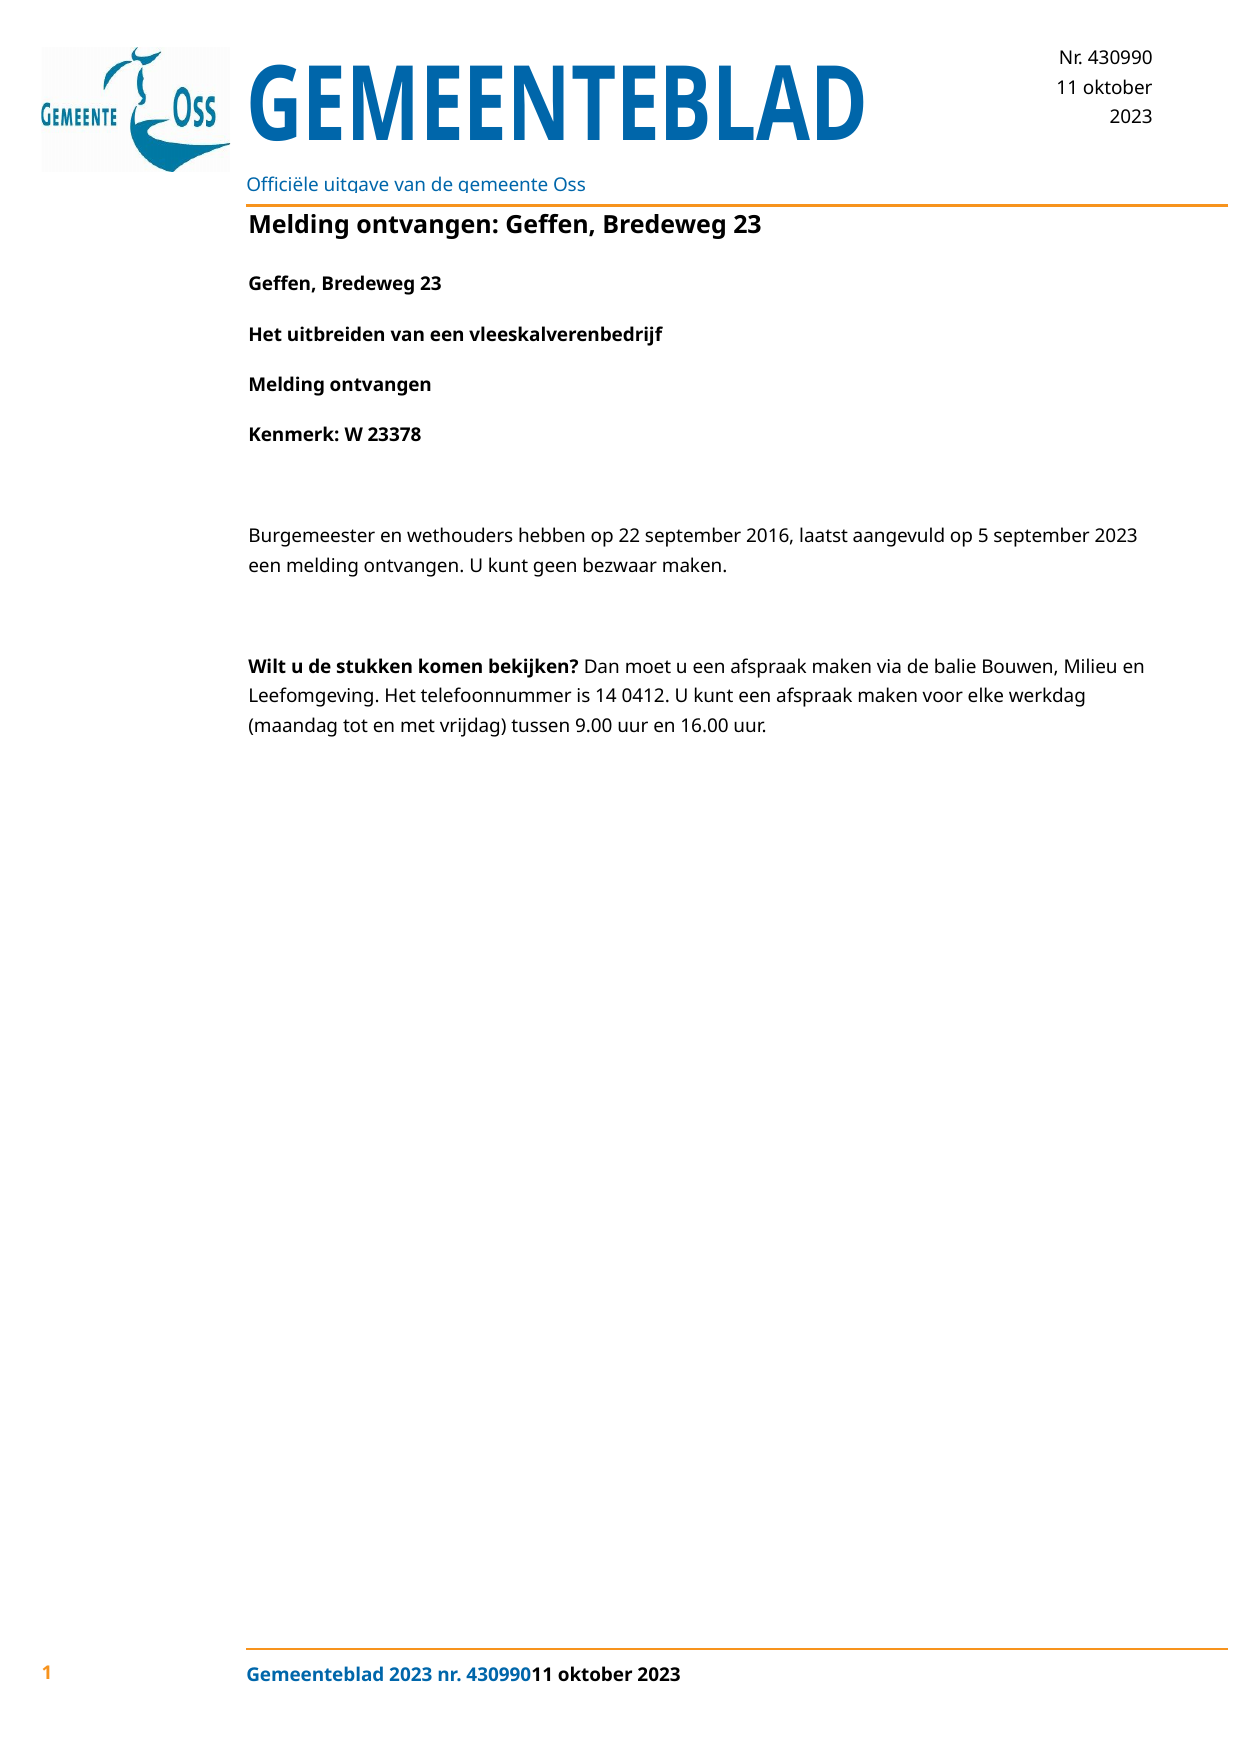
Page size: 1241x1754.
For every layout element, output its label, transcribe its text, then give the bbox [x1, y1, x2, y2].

text Burgemeester en wethouders hebben op 22 september 2016, laatst aangevuld op 5 september 2023 een melding ontvangen. U kunt geen bezwaar maken. [248, 522, 1152, 578]
text Melding ontvangen [248, 371, 1152, 397]
text Het uitbreiden van een vleeskalverenbedrijf [248, 321, 1152, 346]
text Geffen, Bredeweg 23 [248, 270, 1152, 296]
picture [41, 47, 231, 172]
text Wilt u de stukken komen bekijken? Dan moet u een afspraak maken via de balie Bouwen, Milieu en Leefomgeving. Het telefoonnummer is 14 0412. U kunt een afspraak maken voor elke werkdag (maandag tot en met vrijdag) tussen 9.00 uur en 16.00 uur. [248, 653, 1152, 738]
text Melding ontvangen: Geffen, Bredeweg 23 [248, 207, 1152, 241]
text Kenmerk: W 23378 [248, 422, 1152, 447]
